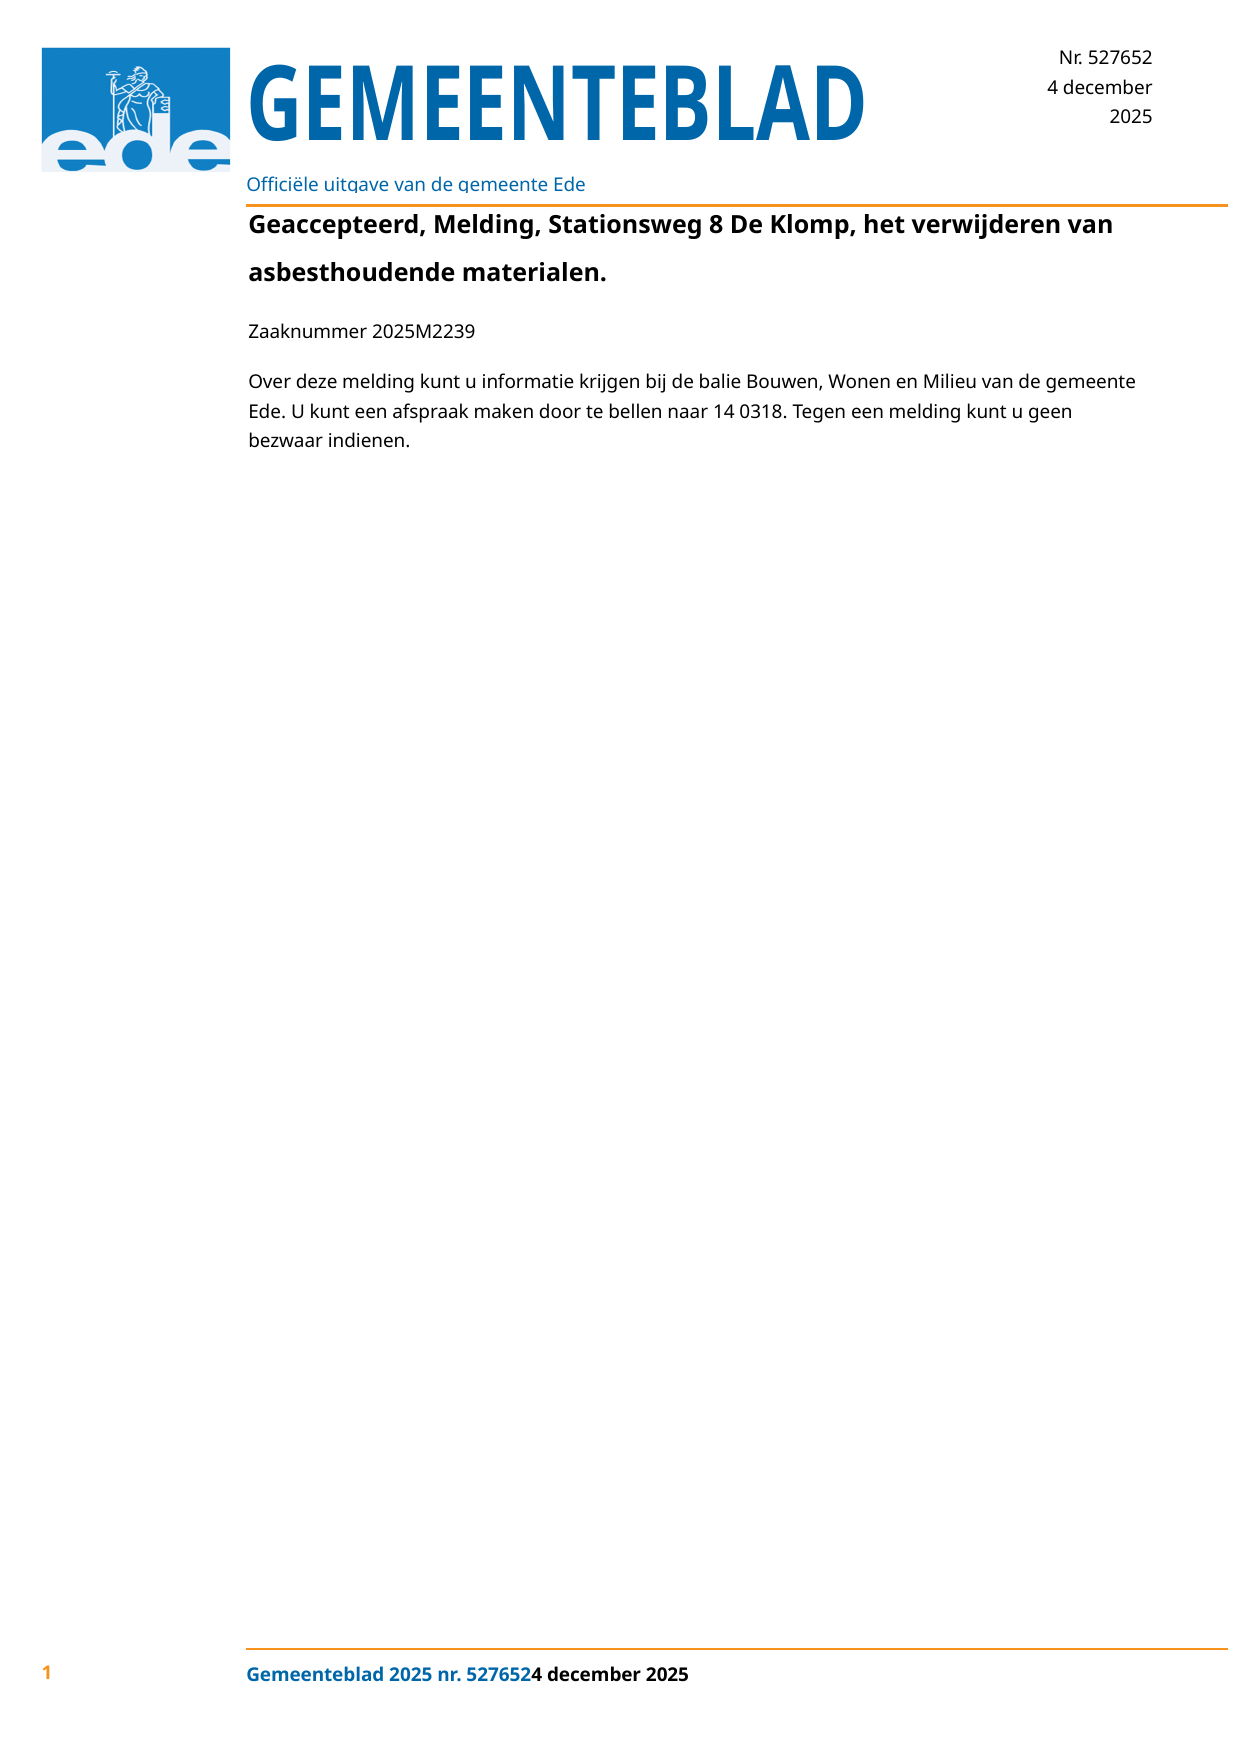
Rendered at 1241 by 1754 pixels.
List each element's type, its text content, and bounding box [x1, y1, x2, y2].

text Zaaknummer 2025M2239 [248, 318, 1152, 344]
picture [41, 47, 231, 172]
text Over deze melding kunt u informatie krijgen bij de balie Bouwen, Wonen en Milieu van de gemeente Ede. U kunt een afspraak maken door te bellen naar 14 0318. Tegen een melding kunt u geen bezwaar indienen. [248, 368, 1152, 453]
text Geaccepteerd, Melding, Stationsweg 8 De Klomp, het verwijderen van asbesthoudende materialen. [248, 207, 1152, 288]
